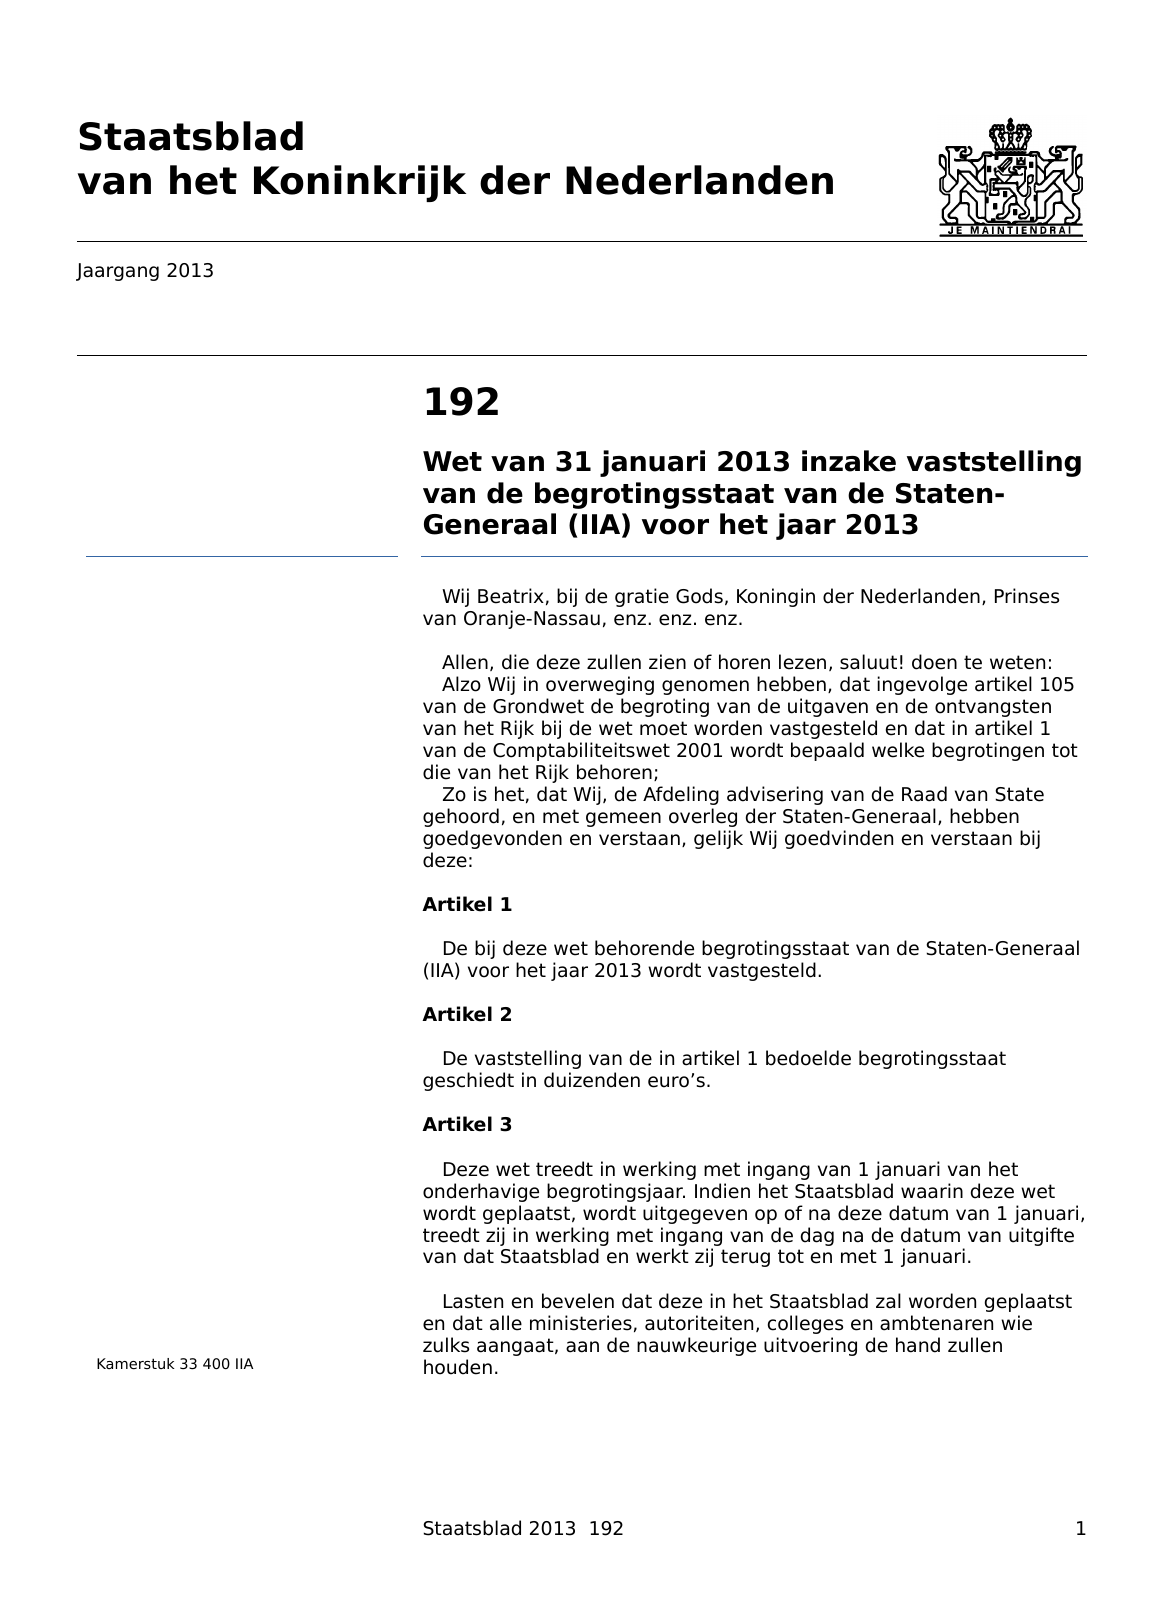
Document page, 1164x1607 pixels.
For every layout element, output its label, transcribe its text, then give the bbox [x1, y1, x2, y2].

subtitle 192 [422, 381, 1087, 424]
subtitle Artikel 2 [422, 1004, 1087, 1026]
text Wij Beatrix, bij de gratie Gods, Koningin der Nederlanden, Prinses van Oranje-Nassau, enz. enz. enz. [422, 586, 1087, 629]
text Wet van 31 januari 2013 inzake vaststelling van de begrotingsstaat van de Staten-Generaal (IIA) voor het jaar 2013 [422, 447, 1087, 541]
text Lasten en bevelen dat deze in het Staatsblad zal worden geplaatst en dat alle ministeries, autoriteiten, colleges en ambtenaren wie zulks aangaat, aan de nauwkeurige uitvoering de hand zullen houden. [422, 1291, 1087, 1378]
table_cell Jaargang 2013 [77, 242, 1087, 355]
text Deze wet treedt in werking met ingang van 1 januari van het onderhavige begrotingsjaar. Indien het Staatsblad waarin deze wet wordt geplaatst, wordt uitgegeven op of na deze datum van 1 januari, treedt zij in werking met ingang van de dag na de datum van uitgifte van dat Staatsblad en werkt zij terug tot en met 1 januari. [422, 1158, 1087, 1268]
text De vaststelling van de in artikel 1 bedoelde begrotingsstaat geschiedt in duizenden euro’s. [422, 1048, 1087, 1092]
subtitle Artikel 3 [422, 1114, 1087, 1136]
subtitle Artikel 1 [422, 894, 1087, 916]
text Kamerstuk 33 400 IIA [77, 1356, 396, 1372]
text Alzo Wij in overweging genomen hebben, dat ingevolge artikel 105 van de Grondwet de begroting van de uitgaven en de ontvangsten van het Rijk bij de wet moet worden vastgesteld en dat in artikel 1 van de Comptabiliteitswet 2001 wordt bepaald welke begrotingen tot die van het Rijk behoren; [422, 674, 1087, 784]
picture [936, 115, 1087, 240]
text Allen, die deze zullen zien of horen lezen, saluut! doen te weten: [422, 652, 1087, 674]
text De bij deze wet behorende begrotingsstaat van de Staten-Generaal (IIA) voor het jaar 2013 wordt vastgesteld. [422, 938, 1087, 982]
table_header Staatsblad van het Koninkrijk der Nederlanden [77, 100, 886, 241]
text Zo is het, dat Wij, de Afdeling advisering van de Raad van State gehoord, en met gemeen overleg der Staten-Generaal, hebben goedgevonden en verstaan, gelijk Wij goedvinden en verstaan bij deze: [422, 784, 1087, 872]
table_header [886, 100, 1087, 241]
